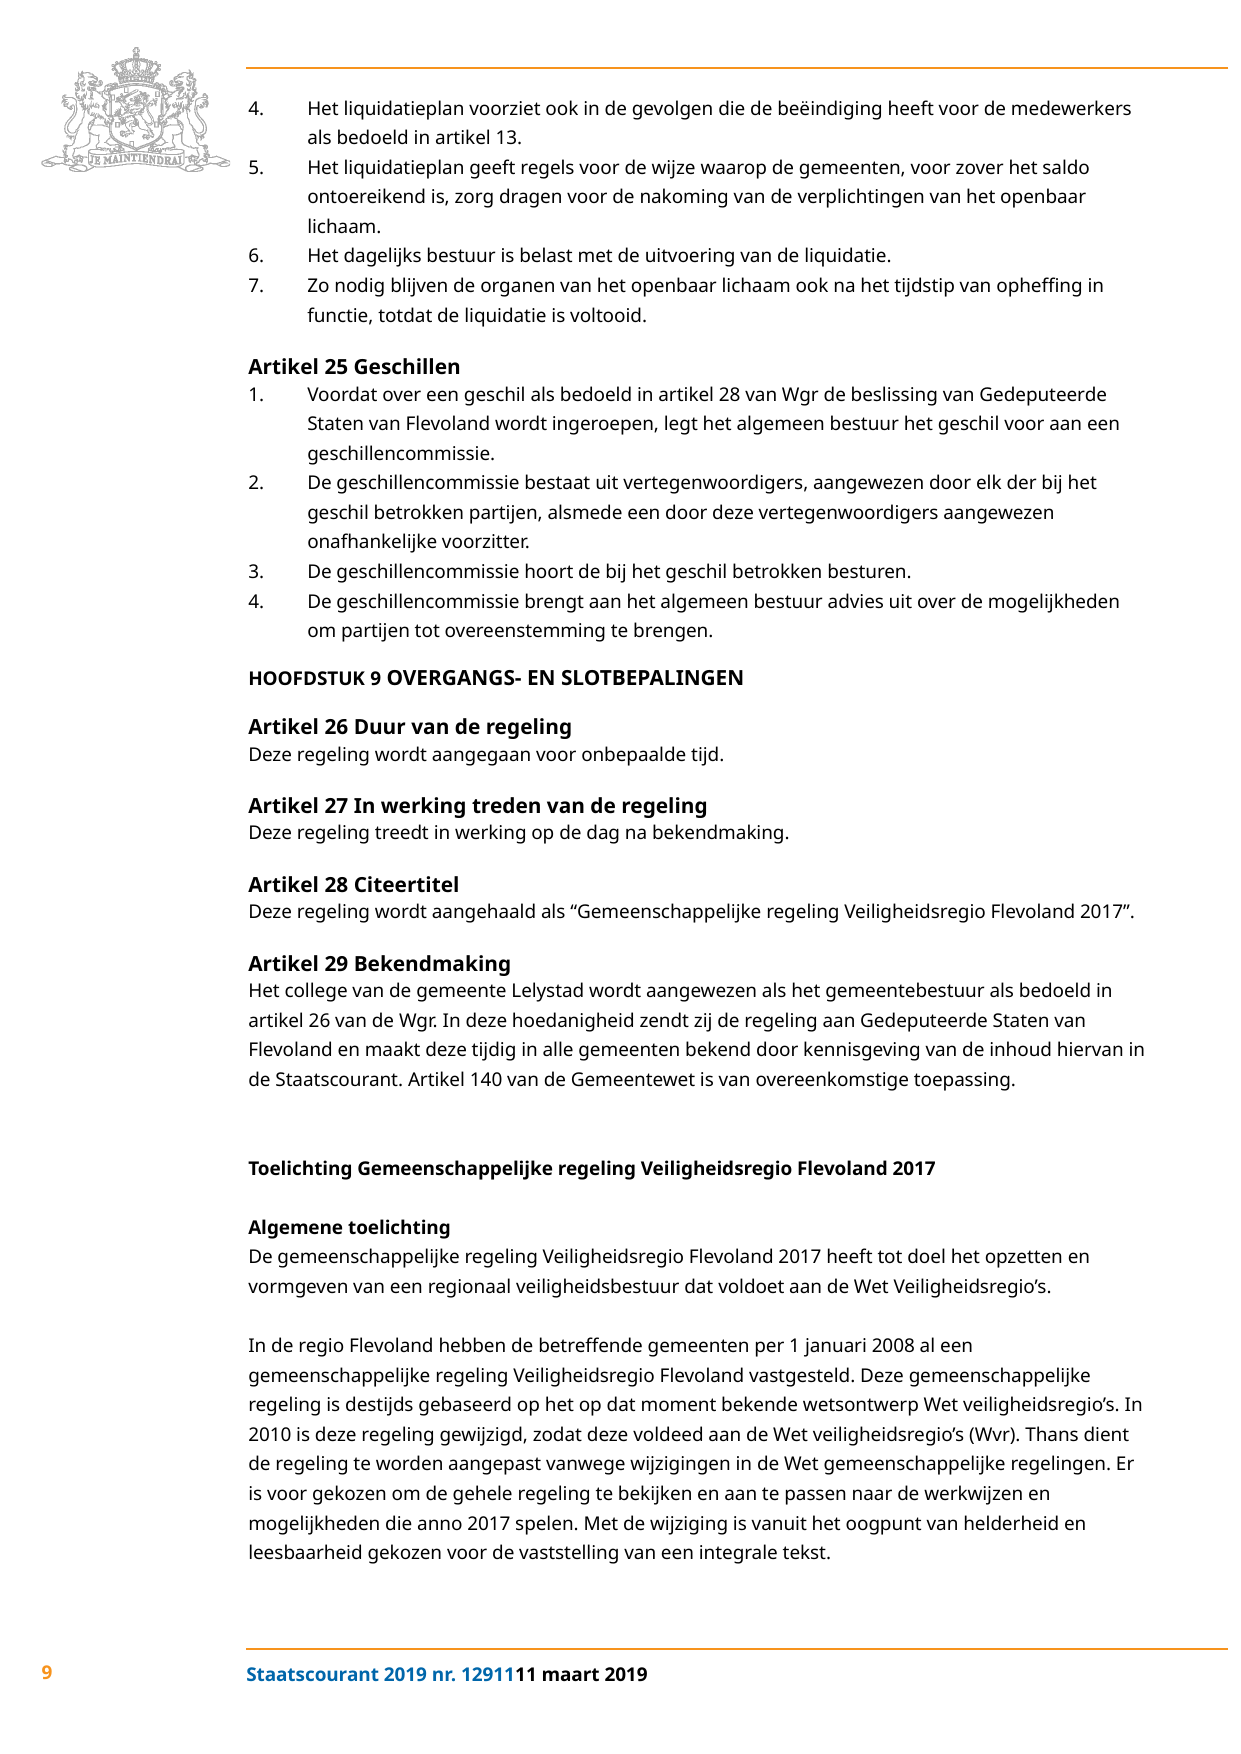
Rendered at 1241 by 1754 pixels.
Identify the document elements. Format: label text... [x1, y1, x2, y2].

list Het dagelijks bestuur is belast met de uitvoering van de liquidatie. [248, 243, 1152, 268]
text Deze regeling wordt aangehaald als “Gemeenschappelijke regeling Veiligheidsregio Flevoland 2017”. [248, 898, 1152, 924]
text Artikel 26 Duur van de regeling [248, 712, 1152, 741]
text Het college van de gemeente Lelystad wordt aangewezen als het gemeentebestuur als bedoeld in artikel 26 van de Wgr. In deze hoedanigheid zendt zij de regeling aan Gedeputeerde Staten van Flevoland en maakt deze tijdig in alle gemeenten bekend door kennisgeving van de inhoud hiervan in de Staatscourant. Artikel 140 van de Gemeentewet is van overeenkomstige toepassing. [248, 977, 1152, 1092]
list De geschillencommissie brengt aan het algemeen bestuur advies uit over de mogelijkheden om partijen tot overeenstemming te brengen. [248, 588, 1152, 643]
text Toelichting Gemeenschappelijke regeling Veiligheidsregio Flevoland 2017 [248, 1155, 1152, 1181]
list Het liquidatieplan voorziet ook in de gevolgen die de beëindiging heeft voor de medewerkers als bedoeld in artikel 13. [248, 95, 1152, 150]
text De gemeenschappelijke regeling Veiligheidsregio Flevoland 2017 heeft tot doel het opzetten en vormgeven van een regionaal veiligheidsbestuur dat voldoet aan de Wet Veiligheidsregio’s. [248, 1243, 1152, 1299]
text Artikel 27 In werking treden van de regeling [248, 791, 1152, 819]
text Deze regeling treedt in werking op de dag na bekendmaking. [248, 819, 1152, 845]
picture [41, 47, 231, 172]
list De geschillencommissie hoort de bij het geschil betrokken besturen. [248, 558, 1152, 584]
list Zo nodig blijven de organen van het openbaar lichaam ook na het tijdstip van opheffing in functie, totdat de liquidatie is voltooid. [248, 272, 1152, 328]
list Het liquidatieplan geeft regels voor de wijze waarop de gemeenten, voor zover het saldo ontoereikend is, zorg dragen voor de nakoming van de verplichtingen van het openbaar lichaam. [248, 154, 1152, 239]
text HOOFDSTUK 9 OVERGANGS- EN SLOTBEPALINGEN [248, 663, 1152, 691]
text Artikel 29 Bekendmaking [248, 949, 1152, 977]
list Voordat over een geschil als bedoeld in artikel 28 van Wgr de beslissing van Gedeputeerde Staten van Flevoland wordt ingeroepen, legt het algemeen bestuur het geschil voor aan een geschillencommissie. [248, 381, 1152, 466]
text Artikel 28 Citeertitel [248, 870, 1152, 898]
text Artikel 25 Geschillen [248, 352, 1152, 381]
text Deze regeling wordt aangegaan voor onbepaalde tijd. [248, 741, 1152, 766]
text In de regio Flevoland hebben de betreffende gemeenten per 1 januari 2008 al een gemeenschappelijke regeling Veiligheidsregio Flevoland vastgesteld. Deze gemeenschappelijke regeling is destijds gebaseerd op het op dat moment bekende wetsontwerp Wet veiligheidsregio’s. In 2010 is deze regeling gewijzigd, zodat deze voldeed aan de Wet veiligheidsregio’s (Wvr). Thans dient de regeling te worden aangepast vanwege wijzigingen in de Wet gemeenschappelijke regelingen. Er is voor gekozen om de gehele regeling te bekijken en aan te passen naar de werkwijzen en mogelijkheden die anno 2017 spelen. Met de wijziging is vanuit het oogpunt van helderheid en leesbaarheid gekozen voor de vaststelling van een integrale tekst. [248, 1332, 1152, 1565]
text Algemene toelichting [248, 1214, 1152, 1240]
list De geschillencommissie bestaat uit vertegenwoordigers, aangewezen door elk der bij het geschil betrokken partijen, alsmede een door deze vertegenwoordigers aangewezen onafhankelijke voorzitter. [248, 469, 1152, 554]
